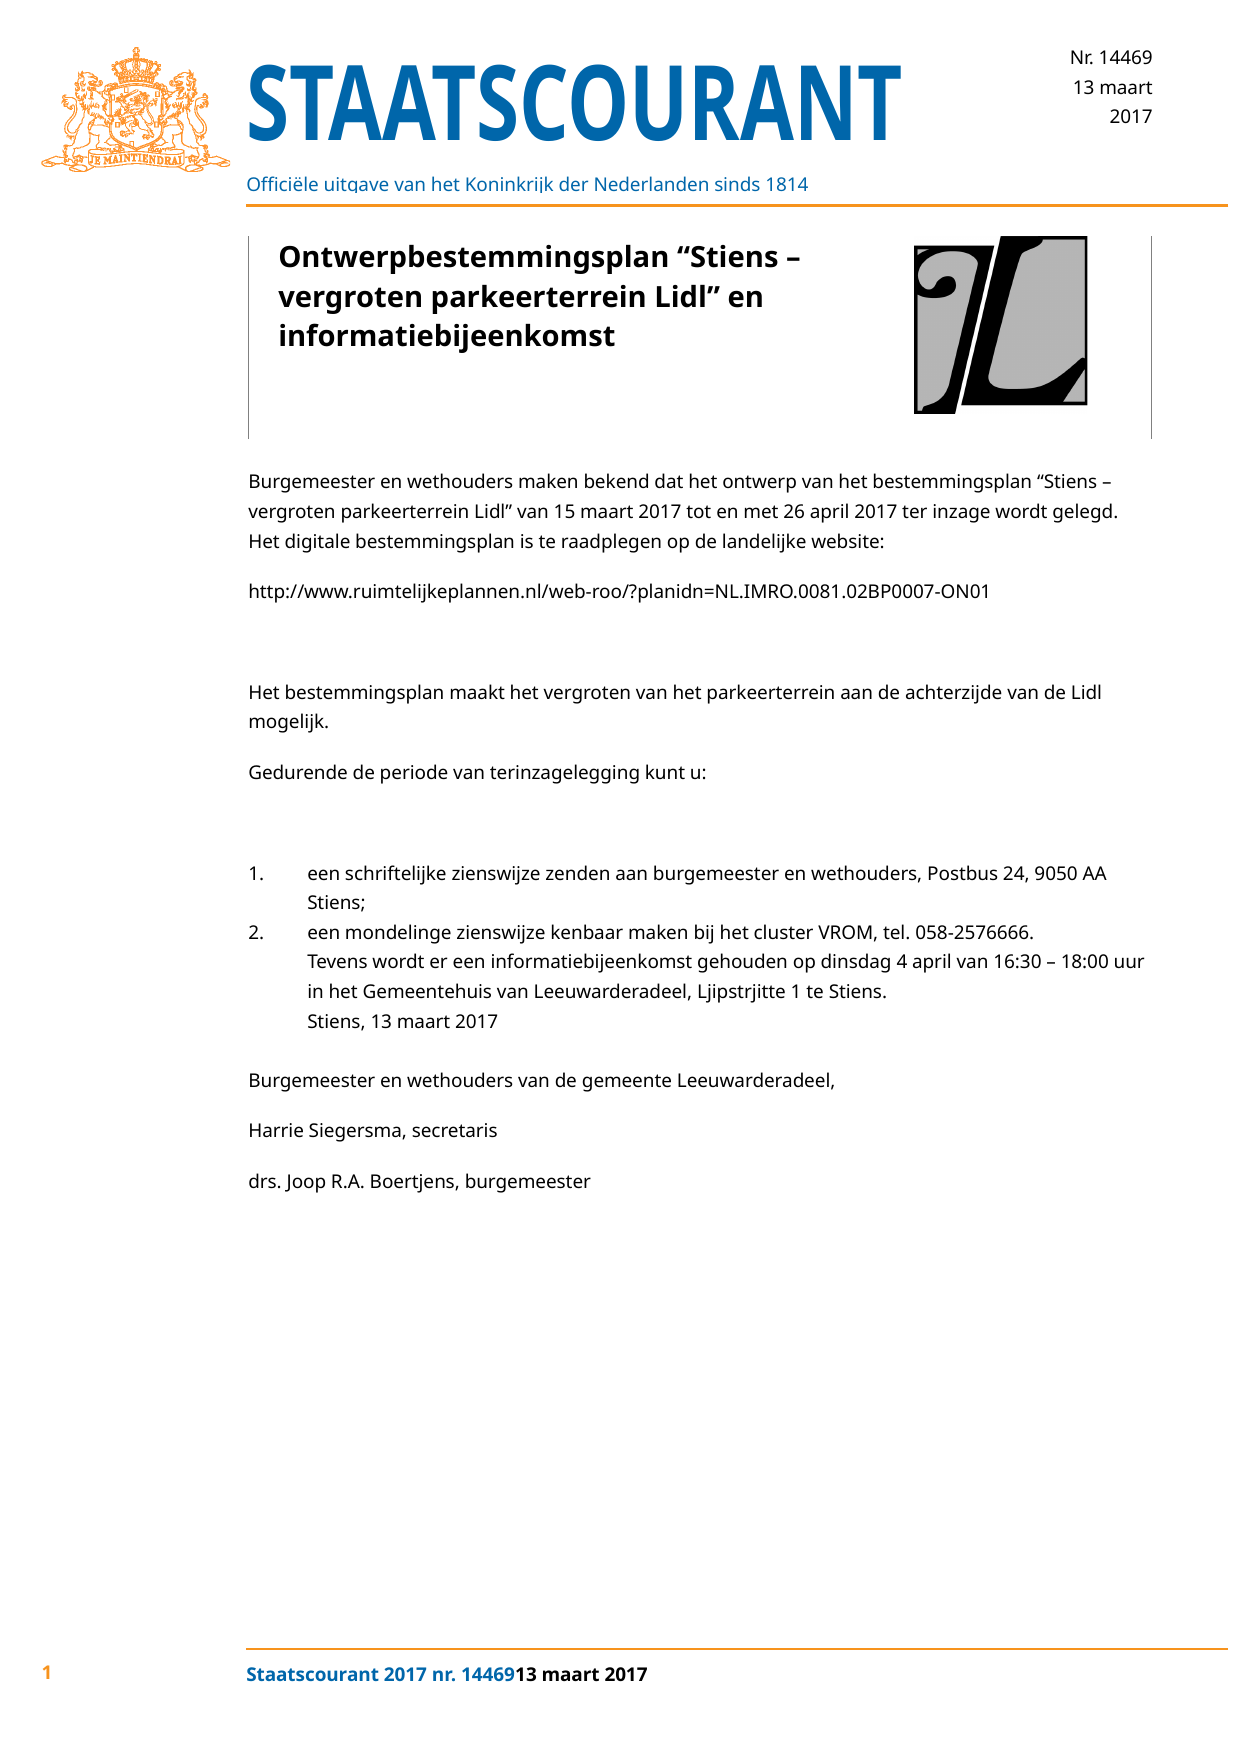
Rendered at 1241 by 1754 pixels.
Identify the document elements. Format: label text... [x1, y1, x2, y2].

picture [41, 47, 231, 172]
table_header [1088, 236, 1151, 413]
text Burgemeester en wethouders van de gemeente Leeuwarderadeel, [248, 1067, 1152, 1093]
text Het bestemmingsplan maakt het vergroten van het parkeerterrein aan de achterzijde van de Lidl mogelijk. [248, 679, 1152, 734]
list een mondelinge zienswijze kenbaar maken bij het cluster VROM, tel. 058-2576666. [248, 919, 1152, 945]
list Tevens wordt er een informatiebijeenkomst gehouden op dinsdag 4 april van 16:30 – 18:00 uur in het Gemeentehuis van Leeuwarderadeel, Ljipstrjitte 1 te Stiens. [248, 949, 1152, 1004]
table_header [850, 414, 1151, 439]
text http://www.ruimtelijkeplannen.nl/web-roo/?planidn=NL.IMRO.0081.02BP0007-ON01 [248, 578, 1152, 604]
list Stiens, 13 maart 2017 [248, 1008, 1152, 1033]
text Harrie Siegersma, secretaris [248, 1117, 1152, 1143]
picture [914, 236, 1088, 414]
text drs. Joop R.A. Boertjens, burgemeester [248, 1168, 1152, 1193]
table_header [850, 236, 914, 413]
table_header Ontwerpbestemmingsplan “Stiens – vergroten parkeerterrein Lidl” en informatiebijeenkomst [249, 236, 850, 439]
text Gedurende de periode van terinzagelegging kunt u: [248, 759, 1152, 785]
text Burgemeester en wethouders maken bekend dat het ontwerp van het bestemmingsplan “Stiens – vergroten parkeerterrein Lidl” van 15 maart 2017 tot en met 26 april 2017 ter inzage wordt gelegd. Het digitale bestemmingsplan is te raadplegen op de landelijke website: [248, 469, 1152, 553]
list een schriftelijke zienswijze zenden aan burgemeester en wethouders, Postbus 24, 9050 AA Stiens; [248, 860, 1152, 915]
